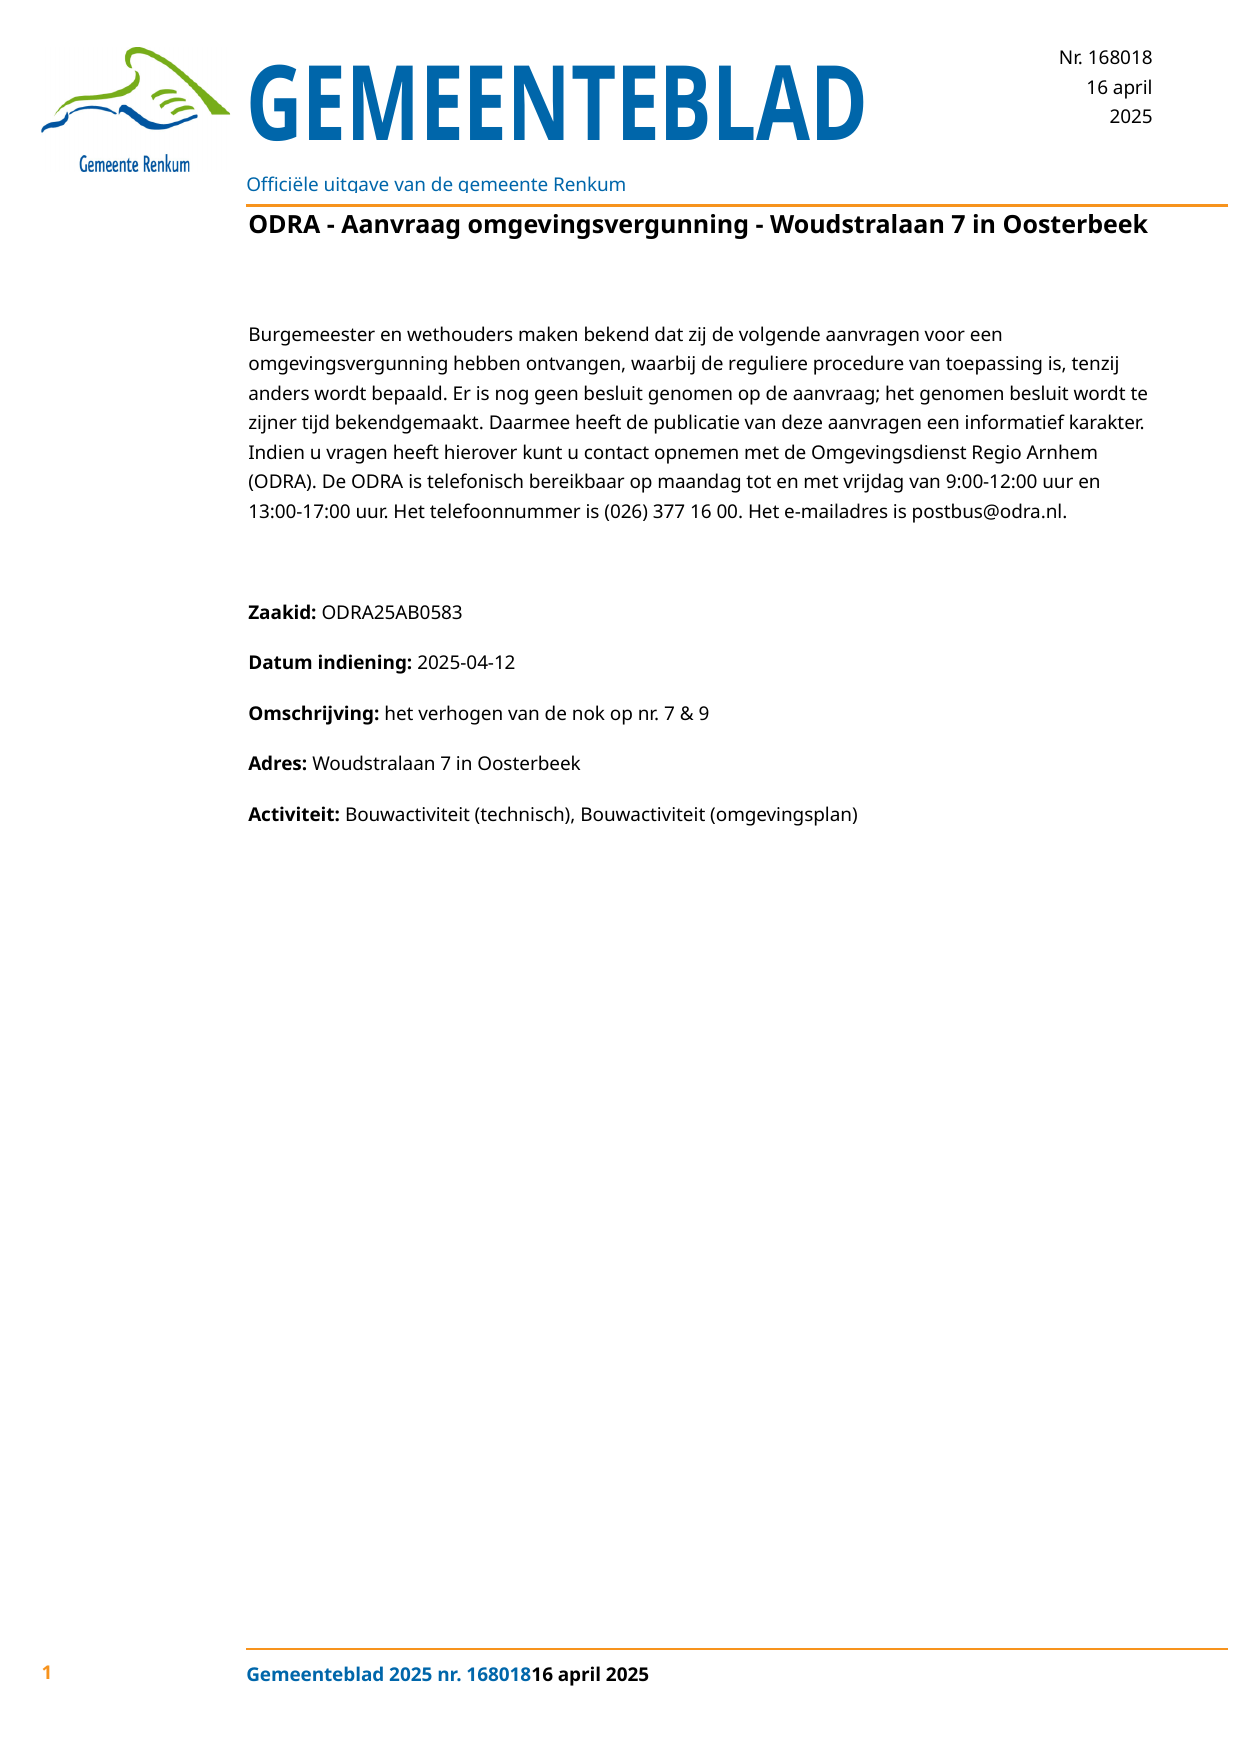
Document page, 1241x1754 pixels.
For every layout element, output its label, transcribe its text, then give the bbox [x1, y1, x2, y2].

text Zaakid: ODRA25AB0583 [248, 599, 1152, 625]
picture [41, 47, 231, 172]
text Omschrijving: het verhogen van de nok op nr. 7 & 9 [248, 700, 1152, 726]
text Burgemeester en wethouders maken bekend dat zij de volgende aanvragen voor een omgevingsvergunning hebben ontvangen, waarbij de reguliere procedure van toepassing is, tenzij anders wordt bepaald. Er is nog geen besluit genomen op de aanvraag; het genomen besluit wordt te zijner tijd bekendgemaakt. Daarmee heeft de publicatie van deze aanvragen een informatief karakter. Indien u vragen heeft hierover kunt u contact opnemen met de Omgevingsdienst Regio Arnhem (ODRA). De ODRA is telefonisch bereikbaar op maandag tot en met vrijdag van 9:00-12:00 uur en 13:00-17:00 uur. Het telefoonnummer is (026) 377 16 00. Het e-mailadres is postbus@odra.nl. [248, 321, 1152, 524]
text ODRA - Aanvraag omgevingsvergunning - Woudstralaan 7 in Oosterbeek [248, 207, 1152, 241]
text Activiteit: Bouwactiviteit (technisch), Bouwactiviteit (omgevingsplan) [248, 801, 1152, 826]
text Adres: Woudstralaan 7 in Oosterbeek [248, 750, 1152, 776]
text Datum indiening: 2025-04-12 [248, 649, 1152, 675]
